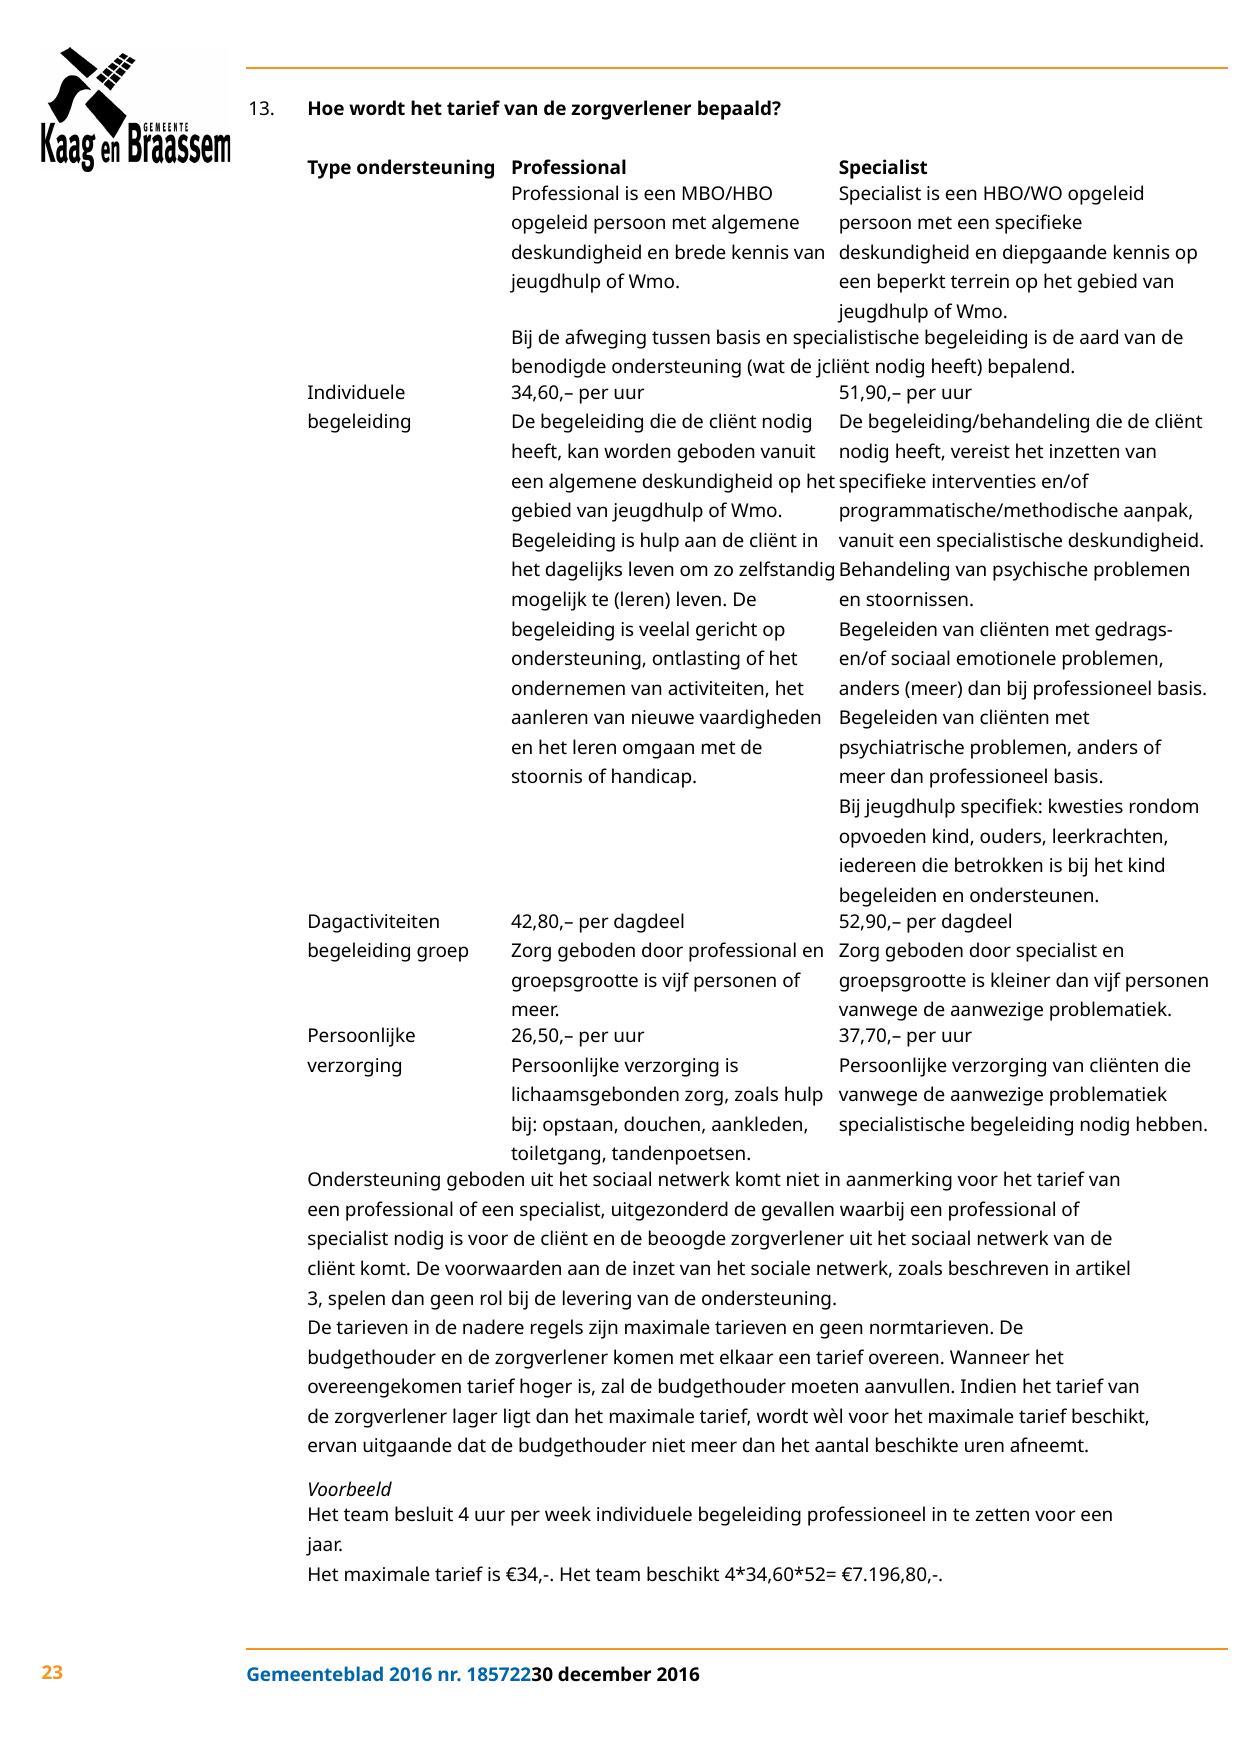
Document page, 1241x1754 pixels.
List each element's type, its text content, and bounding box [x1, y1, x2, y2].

list Ondersteuning geboden uit het sociaal netwerk komt niet in aanmerking voor het tarief van een professional of een specialist, uitgezonderd de gevallen waarbij een professional of specialist nodig is voor de cliënt en de beoogde zorgverlener uit het sociaal netwerk van de cliënt komt. De voorwaarden aan de inzet van het sociale netwerk, zoals beschreven in artikel 3, spelen dan geen rol bij de levering van de ondersteuning. [248, 1166, 1152, 1311]
table_cell Professional is een MBO/HBO opgeleid persoon met algemene deskundigheid en brede kennis van jeugdhulp of Wmo. [511, 180, 838, 324]
table_cell 26,50,– per uur Persoonlijke verzorging is lichaamsgebonden zorg, zoals hulp bij: opstaan, douchen, aankleden, toiletgang, tandenpoetsen. [511, 1022, 838, 1166]
table_header Professional [511, 154, 838, 180]
list De tarieven in de nadere regels zijn maximale tarieven en geen normtarieven. De budgethouder en de zorgverlener komen met elkaar een tarief overeen. Wanneer het overeengekomen tarief hoger is, zal de budgethouder moeten aanvullen. Indien het tarief van de zorgverlener lager ligt dan het maximale tarief, wordt wèl voor het maximale tarief beschikt, ervan uitgaande dat de budgethouder niet meer dan het aantal beschikte uren afneemt. [248, 1314, 1152, 1458]
table_cell [307, 180, 511, 324]
table_cell 51,90,– per uur De begeleiding/behandeling die de cliënt nodig heeft, vereist het inzetten van specifieke interventies en/of programmatische/methodische aanpak, vanuit een specialistische deskundigheid. Behandeling van psychische problemen en stoornissen. Begeleiden van cliënten met gedrags- en/of sociaal emotionele problemen, anders (meer) dan bij professioneel basis. Begeleiden van cliënten met psychiatrische problemen, anders of meer dan professioneel basis. Bij jeugdhulp specifiek: kwesties rondom opvoeden kind, ouders, leerkrachten, iedereen die betrokken is bij het kind begeleiden en ondersteunen. [839, 379, 1211, 908]
table_cell Individuele begeleiding [307, 379, 511, 908]
table_cell [307, 324, 511, 379]
list Hoe wordt het tarief van de zorgverlener bepaald? [248, 95, 1152, 121]
table_cell Bij de afweging tussen basis en specialistische begeleiding is de aard van de benodigde ondersteuning (wat de jcliënt nodig heeft) bepalend. [511, 324, 1211, 379]
table_cell 34,60,– per uur De begeleiding die de cliënt nodig heeft, kan worden geboden vanuit een algemene deskundigheid op het gebied van jeugdhulp of Wmo. Begeleiding is hulp aan de cliënt in het dagelijks leven om zo zelfstandig mogelijk te (leren) leven. De begeleiding is veelal gericht op ondersteuning, ontlasting of het ondernemen van activiteiten, het aanleren van nieuwe vaardigheden en het leren omgaan met de stoornis of handicap. [511, 379, 838, 908]
list Het team besluit 4 uur per week individuele begeleiding professioneel in te zetten voor een jaar. [248, 1502, 1152, 1557]
table_header Type ondersteuning [307, 154, 511, 180]
table_cell 52,90,– per dagdeel Zorg geboden door specialist en groepsgrootte is kleiner dan vijf personen vanwege de aanwezige problematiek. [839, 908, 1211, 1022]
table_cell Specialist is een HBO/WO opgeleid persoon met een specifieke deskundigheid en diepgaande kennis op een beperkt terrein op het gebied van jeugdhulp of Wmo. [839, 180, 1211, 324]
table_cell Dagactiviteiten begeleiding groep [307, 908, 511, 1022]
table_cell 42,80,– per dagdeel Zorg geboden door professional en groepsgrootte is vijf personen of meer. [511, 908, 838, 1022]
list Het maximale tarief is €34,-. Het team beschikt 4*34,60*52= €7.196,80,-. [248, 1561, 1152, 1586]
list Voorbeeld [248, 1476, 1152, 1502]
picture [41, 47, 231, 172]
table_cell 37,70,– per uur Persoonlijke verzorging van cliënten die vanwege de aanwezige problematiek specialistische begeleiding nodig hebben. [839, 1022, 1211, 1166]
table_cell Persoonlijke verzorging [307, 1022, 511, 1166]
table_header Specialist [839, 154, 1211, 180]
